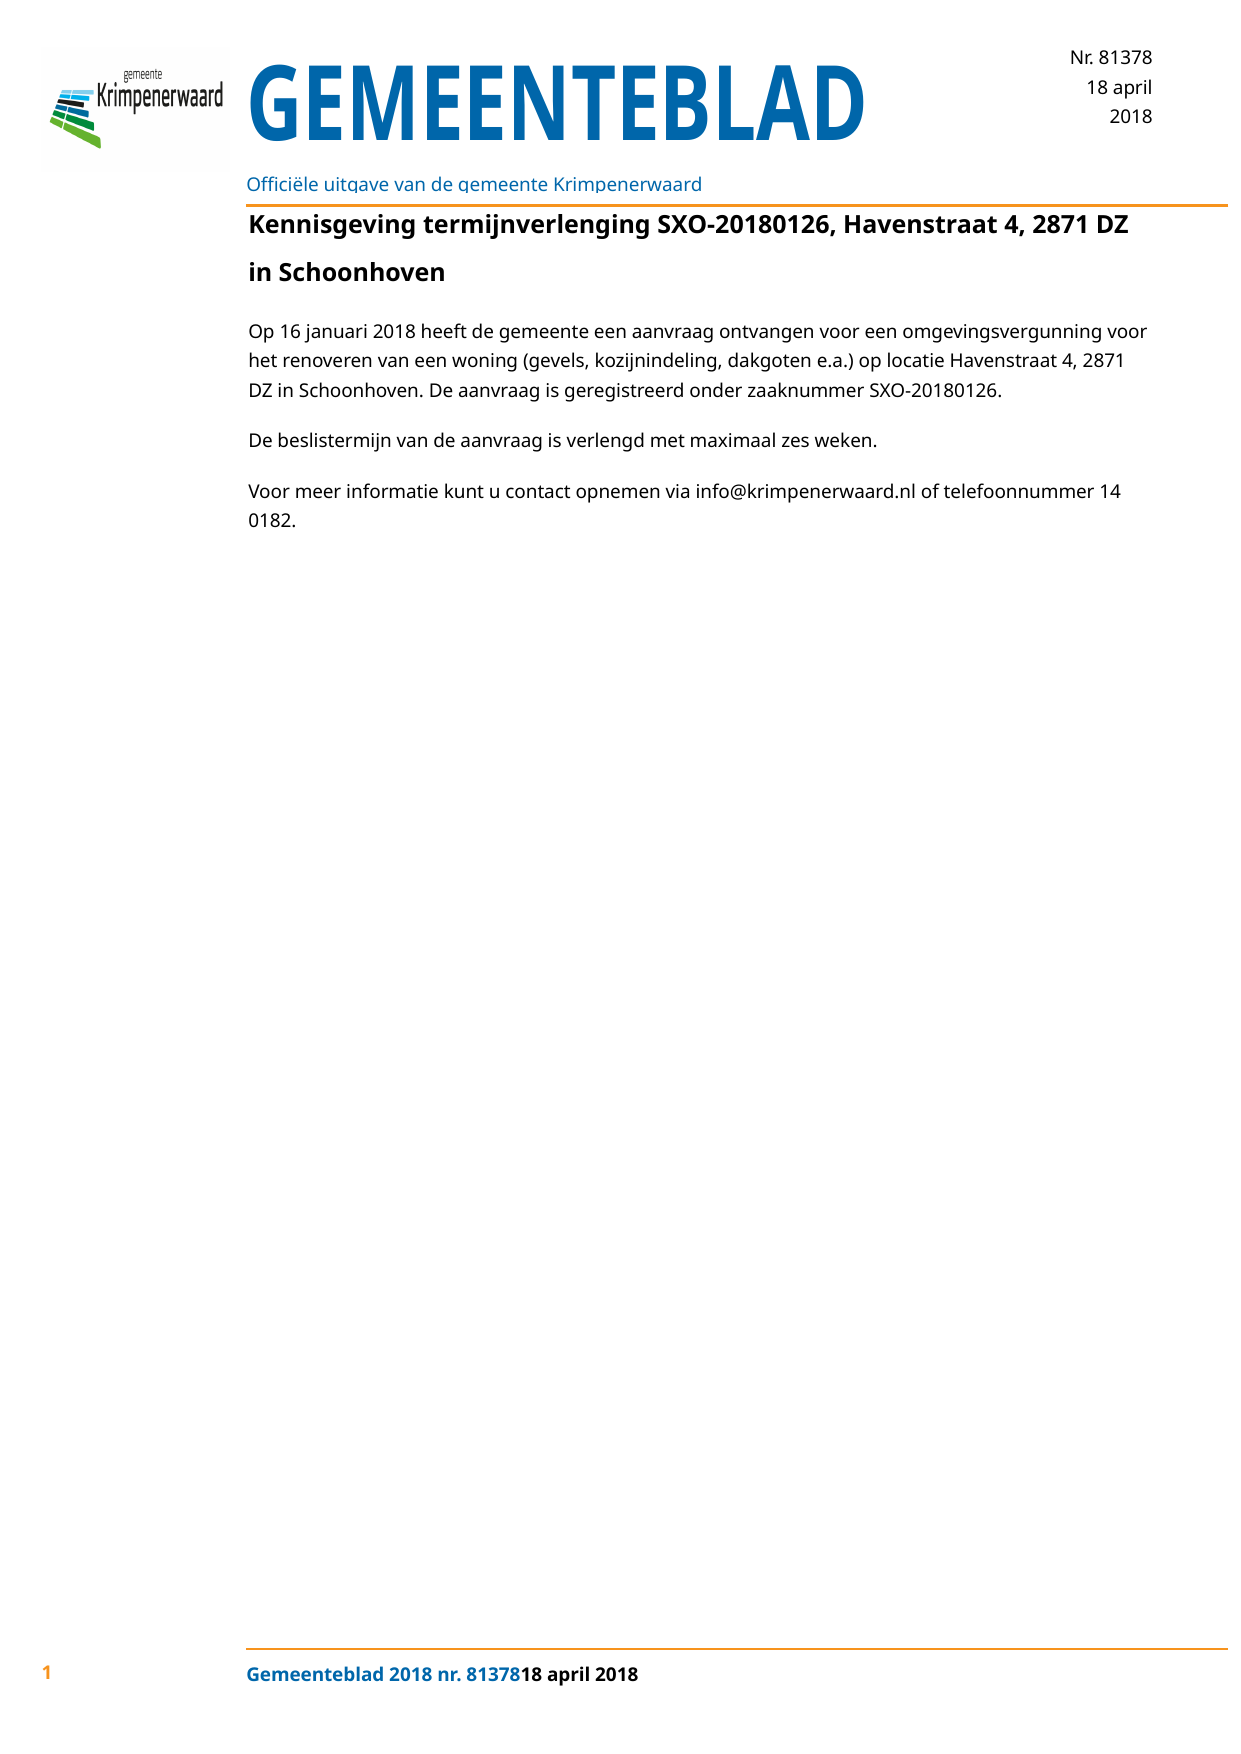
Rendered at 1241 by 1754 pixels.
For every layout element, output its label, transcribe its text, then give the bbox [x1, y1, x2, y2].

text Op 16 januari 2018 heeft de gemeente een aanvraag ontvangen voor een omgevingsvergunning voor het renoveren van een woning (gevels, kozijnindeling, dakgoten e.a.) op locatie Havenstraat 4, 2871 DZ in Schoonhoven. De aanvraag is geregistreerd onder zaaknummer SXO-20180126. [248, 318, 1152, 403]
text Kennisgeving termijnverlenging SXO-20180126, Havenstraat 4, 2871 DZ in Schoonhoven [248, 207, 1152, 288]
picture [41, 47, 231, 172]
text De beslistermijn van de aanvraag is verlengd met maximaal zes weken. [248, 427, 1152, 453]
text Voor meer informatie kunt u contact opnemen via info@krimpenerwaard.nl of telefoonnummer 14 0182. [248, 478, 1152, 533]
